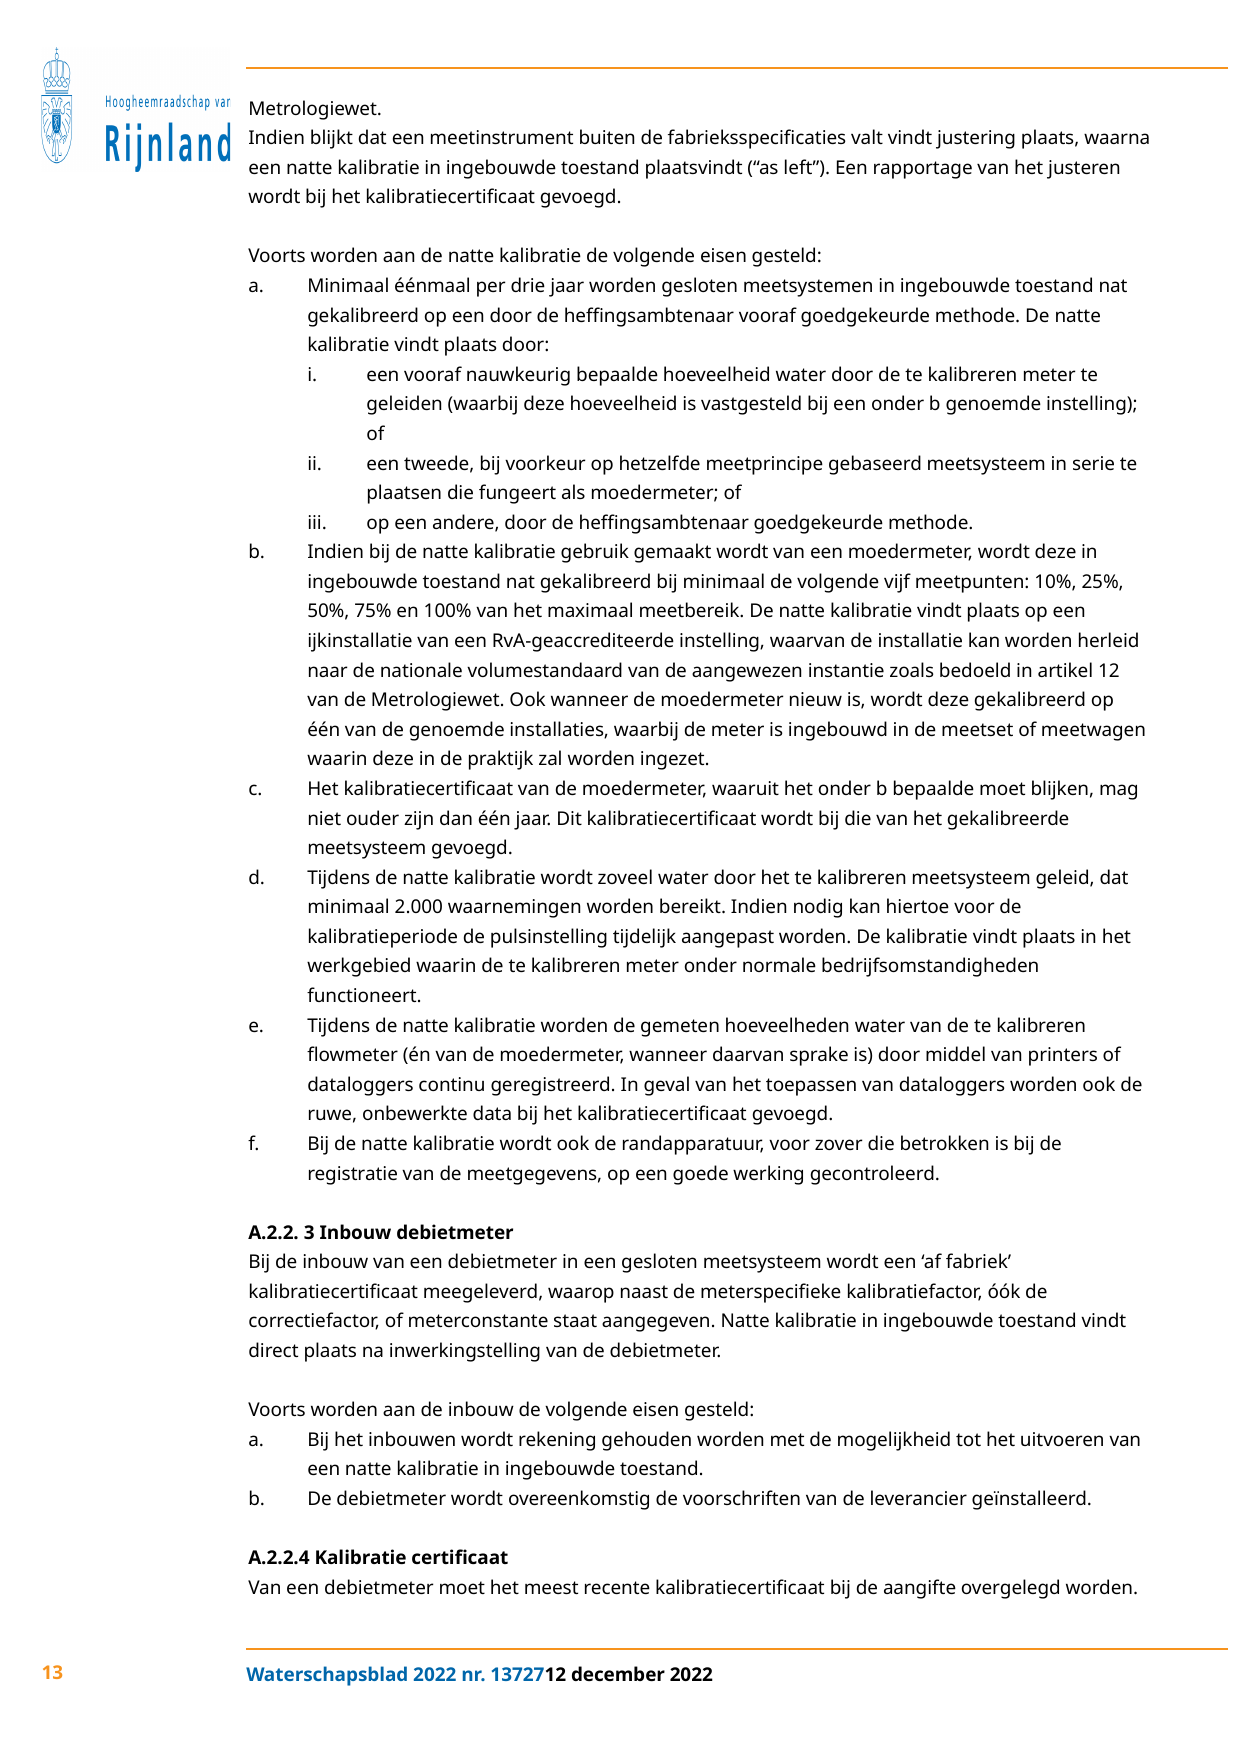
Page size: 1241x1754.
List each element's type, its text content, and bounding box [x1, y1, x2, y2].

list Tijdens de natte kalibratie worden de gemeten hoeveelheden water van de te kalibreren flowmeter (én van de moedermeter, wanneer daarvan sprake is) door middel van printers of dataloggers continu geregistreerd. In geval van het toepassen van dataloggers worden ook de ruwe, onbewerkte data bij het kalibratiecertificaat gevoegd. [248, 1012, 1152, 1126]
list Tijdens de natte kalibratie wordt zoveel water door het te kalibreren meetsysteem geleid, dat minimaal 2.000 waarnemingen worden bereikt. Indien nodig kan hiertoe voor de kalibratieperiode de pulsinstelling tijdelijk aangepast worden. De kalibratie vindt plaats in het werkgebied waarin de te kalibreren meter onder normale bedrijfsomstandigheden functioneert. [248, 864, 1152, 1008]
list Het kalibratiecertificaat van de moedermeter, waaruit het onder b bepaalde moet blijken, mag niet ouder zijn dan één jaar. Dit kalibratiecertificaat wordt bij die van het gekalibreerde meetsysteem gevoegd. [248, 775, 1152, 860]
text Van een debietmeter moet het meest recente kalibratiecertificaat bij de aangifte overgelegd worden. [248, 1574, 1152, 1600]
list Indien bij de natte kalibratie gebruik gemaakt wordt van een moedermeter, wordt deze in ingebouwde toestand nat gekalibreerd bij minimaal de volgende vijf meetpunten: 10%, 25%, 50%, 75% en 100% van het maximaal meetbereik. De natte kalibratie vindt plaats op een ijkinstallatie van een RvA-geaccrediteerde instelling, waarvan de installatie kan worden herleid naar de nationale volumestandaard van de aangewezen instantie zoals bedoeld in artikel 12 van de Metrologiewet. Ook wanneer de moedermeter nieuw is, wordt deze gekalibreerd op één van de genoemde installaties, waarbij de meter is ingebouwd in de meetset of meetwagen waarin deze in de praktijk zal worden ingezet. [248, 538, 1152, 771]
list Bij de natte kalibratie wordt ook de randapparatuur, voor zover die betrokken is bij de registratie van de meetgegevens, op een goede werking gecontroleerd. [248, 1130, 1152, 1186]
text Indien blijkt dat een meetinstrument buiten de fabrieksspecificaties valt vindt justering plaats, waarna een natte kalibratie in ingebouwde toestand plaatsvindt (“as left”). Een rapportage van het justeren wordt bij het kalibratiecertificaat gevoegd. [248, 124, 1152, 209]
list De debietmeter wordt overeenkomstig de voorschriften van de leverancier geïnstalleerd. [248, 1485, 1152, 1511]
list op een andere, door de heffingsambtenaar goedgekeurde methode. [307, 509, 1152, 535]
list Bij het inbouwen wordt rekening gehouden worden met de mogelijkheid tot het uitvoeren van een natte kalibratie in ingebouwde toestand. [248, 1426, 1152, 1481]
list Minimaal éénmaal per drie jaar worden gesloten meetsystemen in ingebouwde toestand nat gekalibreerd op een door de heffingsambtenaar vooraf goedgekeurde methode. De natte kalibratie vindt plaats door: [248, 272, 1152, 357]
text Voorts worden aan de inbouw de volgende eisen gesteld: [248, 1396, 1152, 1422]
text Metrologiewet. [248, 95, 1152, 121]
text A.2.2. 3 Inbouw debietmeter [248, 1219, 1152, 1245]
text Voorts worden aan de natte kalibratie de volgende eisen gesteld: [248, 243, 1152, 268]
text Bij de inbouw van een debietmeter in een gesloten meetsysteem wordt een ‘af fabriek’ kalibratiecertificaat meegeleverd, waarop naast de meterspecifieke kalibratiefactor, óók de correctiefactor, of meterconstante staat aangegeven. Natte kalibratie in ingebouwde toestand vindt direct plaats na inwerkingstelling van de debietmeter. [248, 1248, 1152, 1363]
list een vooraf nauwkeurig bepaalde hoeveelheid water door de te kalibreren meter te geleiden (waarbij deze hoeveelheid is vastgesteld bij een onder b genoemde instelling); of [307, 361, 1152, 446]
text A.2.2.4 Kalibratie certificaat [248, 1544, 1152, 1570]
list een tweede, bij voorkeur op hetzelfde meetprincipe gebaseerd meetsysteem in serie te plaatsen die fungeert als moedermeter; of [307, 450, 1152, 505]
picture [41, 47, 231, 172]
